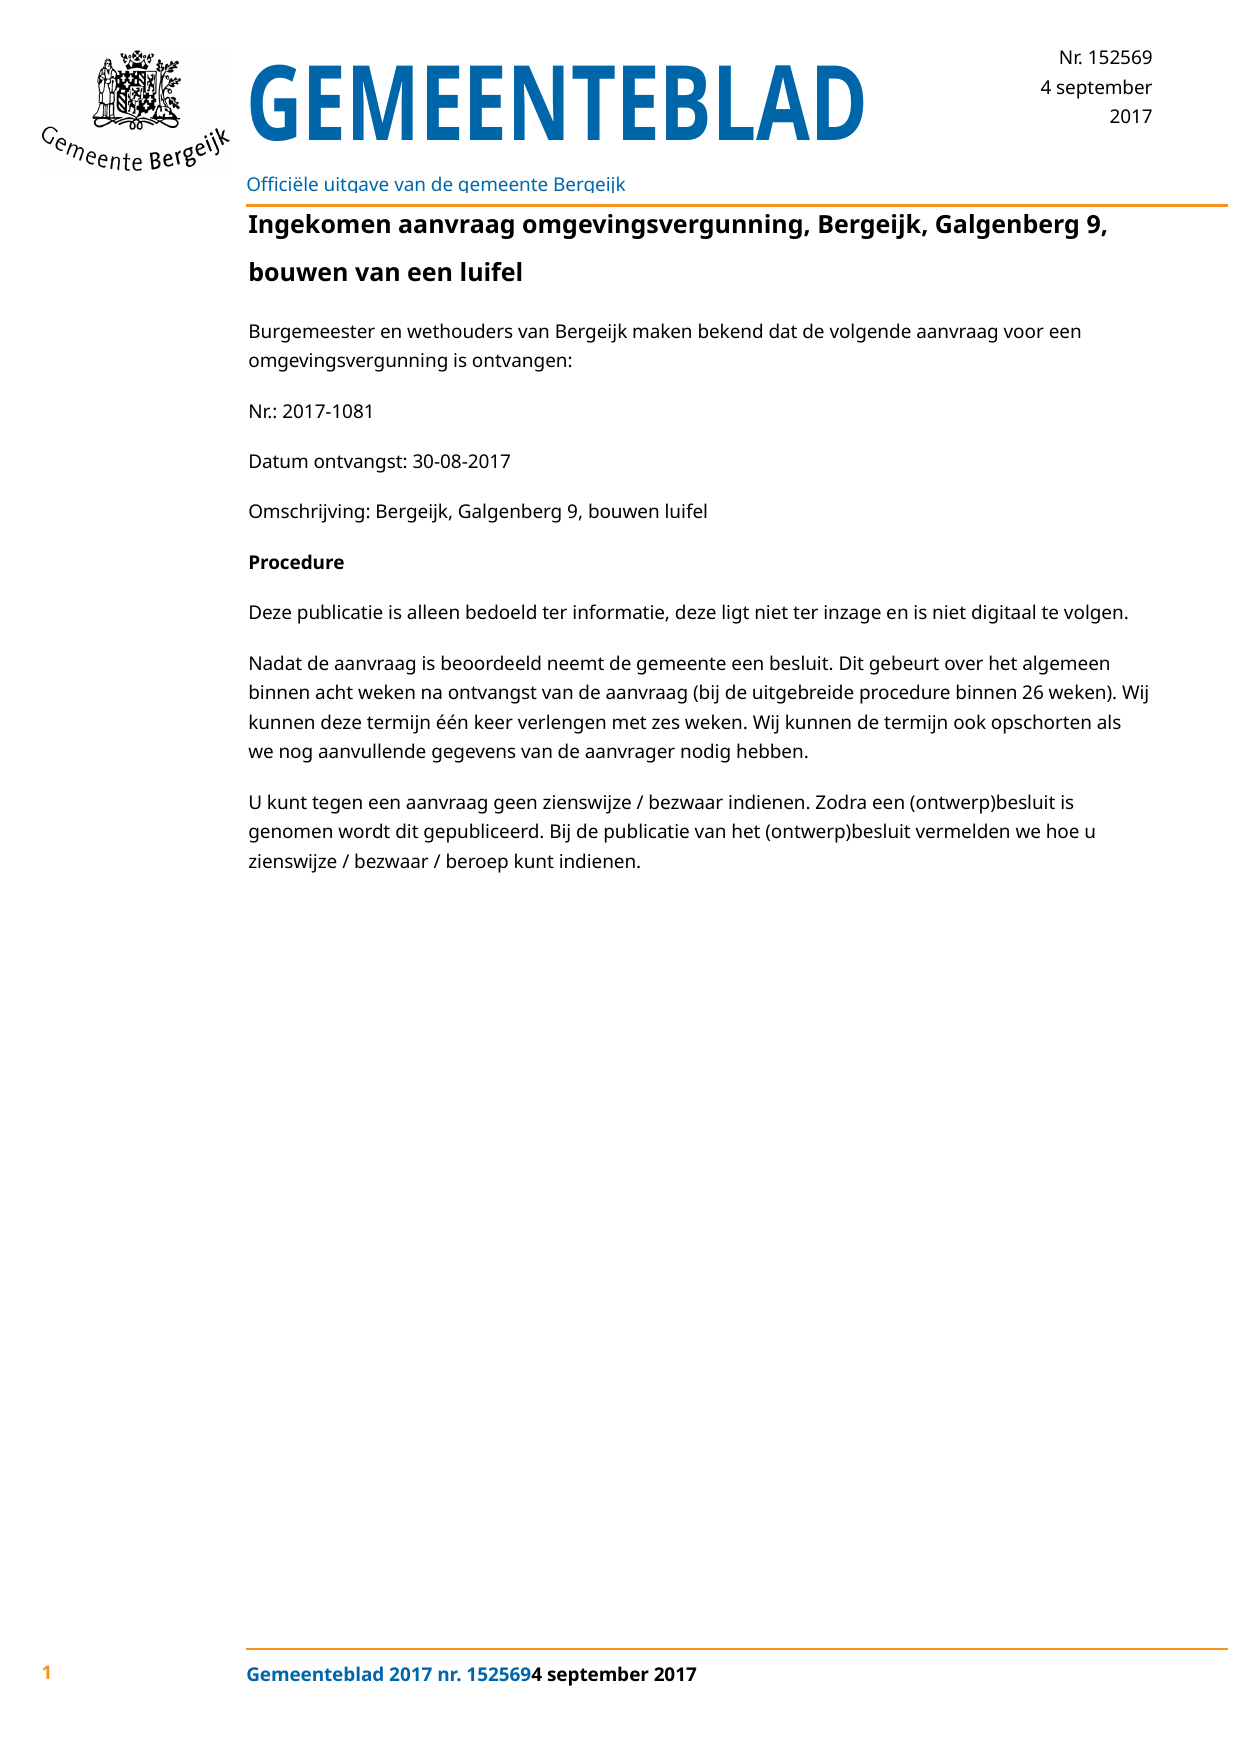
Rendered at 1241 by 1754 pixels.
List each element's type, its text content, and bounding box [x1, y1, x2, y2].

text Burgemeester en wethouders van Bergeijk maken bekend dat de volgende aanvraag voor een omgevingsvergunning is ontvangen: [248, 318, 1152, 373]
text Ingekomen aanvraag omgevingsvergunning, Bergeijk, Galgenberg 9, bouwen van een luifel [248, 207, 1152, 288]
picture [41, 47, 231, 172]
text Procedure [248, 549, 1152, 575]
text U kunt tegen een aanvraag geen zienswijze / bezwaar indienen. Zodra een (ontwerp)besluit is genomen wordt dit gepubliceerd. Bij de publicatie van het (ontwerp)besluit vermelden we hoe u zienswijze / bezwaar / beroep kunt indienen. [248, 789, 1152, 874]
text Nr.: 2017-1081 [248, 398, 1152, 424]
text Omschrijving: Bergeijk, Galgenberg 9, bouwen luifel [248, 499, 1152, 524]
text Deze publicatie is alleen bedoeld ter informatie, deze ligt niet ter inzage en is niet digitaal te volgen. [248, 599, 1152, 625]
text Datum ontvangst: 30-08-2017 [248, 448, 1152, 474]
text Nadat de aanvraag is beoordeeld neemt de gemeente een besluit. Dit gebeurt over het algemeen binnen acht weken na ontvangst van de aanvraag (bij de uitgebreide procedure binnen 26 weken). Wij kunnen deze termijn één keer verlengen met zes weken. Wij kunnen de termijn ook opschorten als we nog aanvullende gegevens van de aanvrager nodig hebben. [248, 650, 1152, 764]
